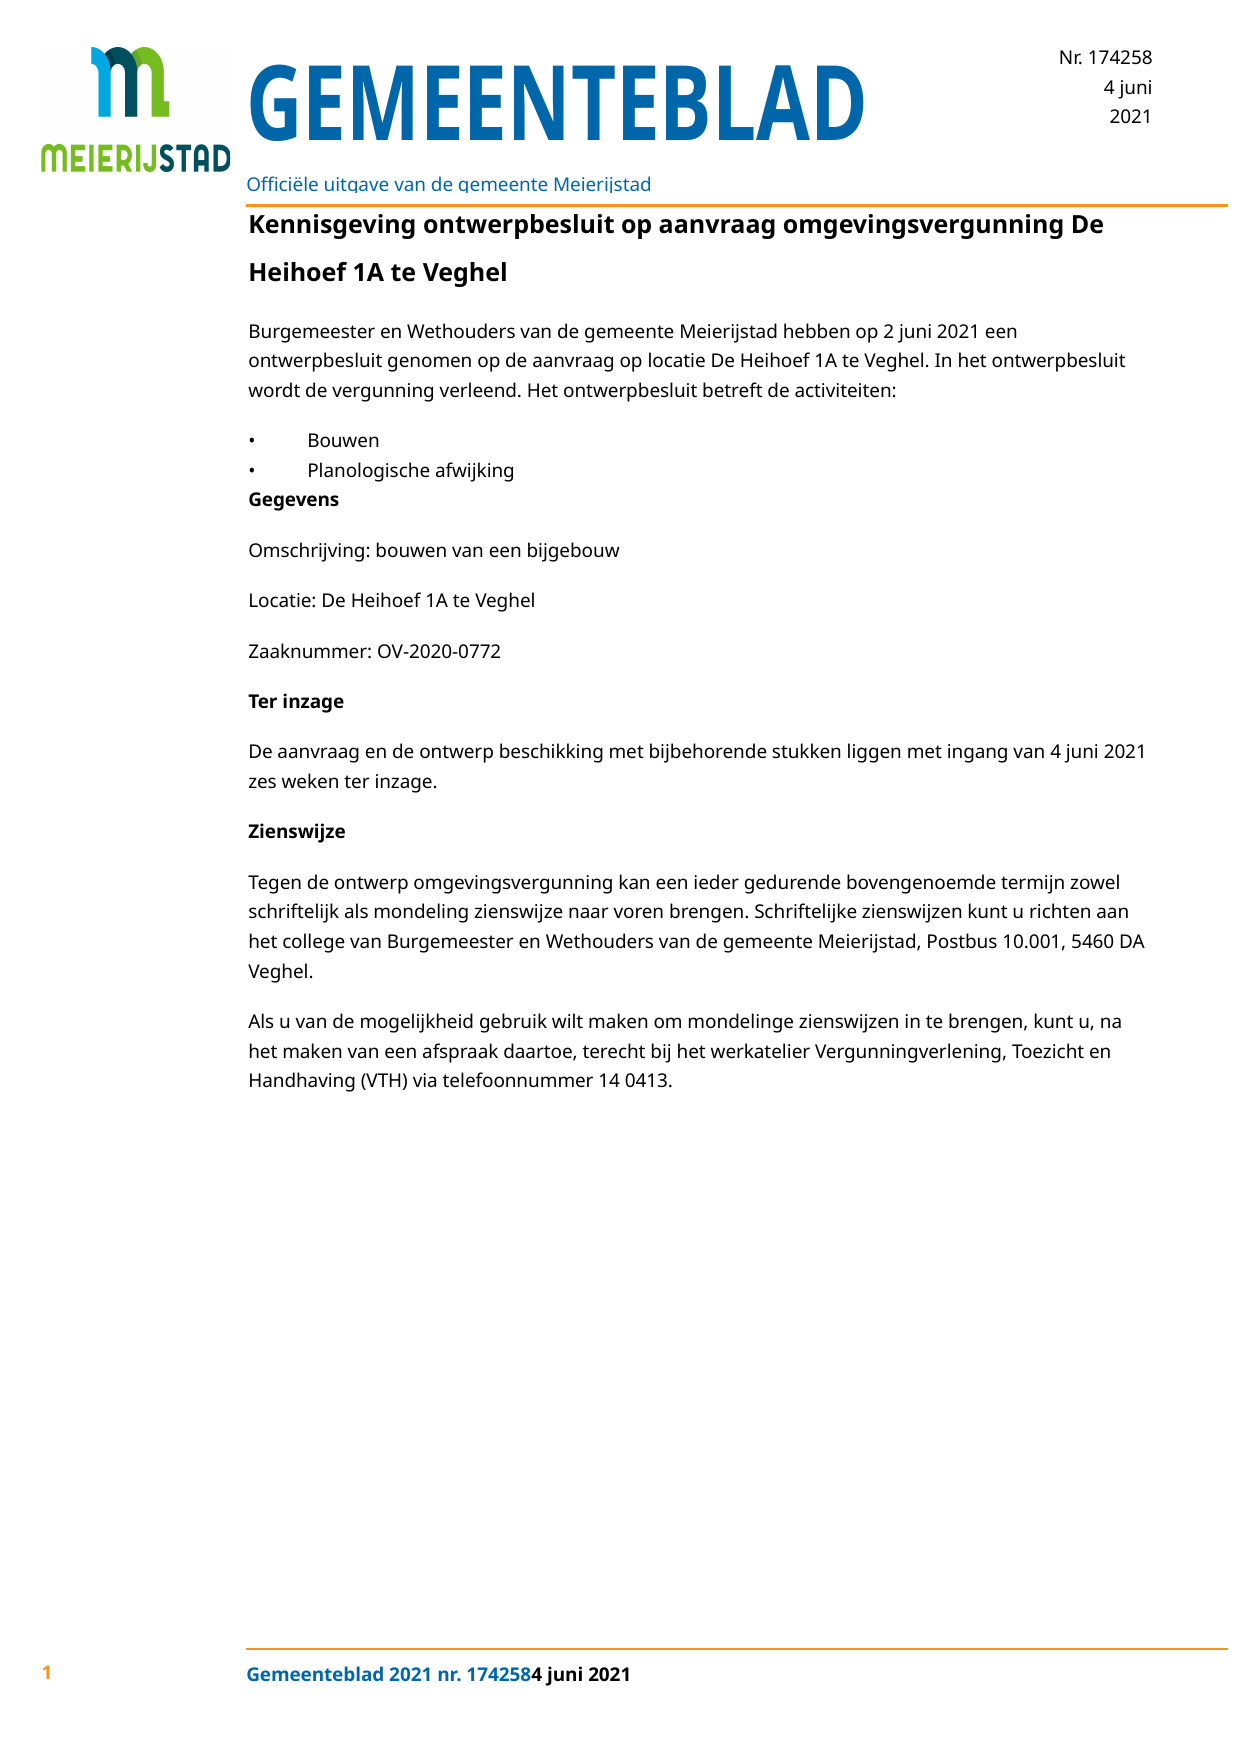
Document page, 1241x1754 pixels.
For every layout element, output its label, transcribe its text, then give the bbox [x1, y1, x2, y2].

text Omschrijving: bouwen van een bijgebouw [248, 537, 1152, 563]
text Zaaknummer: OV-2020-0772 [248, 638, 1152, 664]
text Kennisgeving ontwerpbesluit op aanvraag omgevingsvergunning De Heihoef 1A te Veghel [248, 207, 1152, 288]
text Zienswijze [248, 819, 1152, 844]
picture [41, 47, 231, 172]
list Bouwen [248, 427, 1152, 453]
list Planologische afwijking [248, 457, 1152, 483]
text Locatie: De Heihoef 1A te Veghel [248, 587, 1152, 613]
text Als u van de mogelijkheid gebruik wilt maken om mondelinge zienswijzen in te brengen, kunt u, na het maken van een afspraak daartoe, terecht bij het werkatelier Vergunningverlening, Toezicht en Handhaving (VTH) via telefoonnummer 14 0413. [248, 1008, 1152, 1093]
text Burgemeester en Wethouders van de gemeente Meierijstad hebben op 2 juni 2021 een ontwerpbesluit genomen op de aanvraag op locatie De Heihoef 1A te Veghel. In het ontwerpbesluit wordt de vergunning verleend. Het ontwerpbesluit betreft de activiteiten: [248, 318, 1152, 403]
text Ter inzage [248, 688, 1152, 714]
text Gegevens [248, 487, 1152, 512]
text De aanvraag en de ontwerp beschikking met bijbehorende stukken liggen met ingang van 4 juni 2021 zes weken ter inzage. [248, 739, 1152, 794]
text Tegen de ontwerp omgevingsvergunning kan een ieder gedurende bovengenoemde termijn zowel schriftelijk als mondeling zienswijze naar voren brengen. Schriftelijke zienswijzen kunt u richten aan het college van Burgemeester en Wethouders van de gemeente Meierijstad, Postbus 10.001, 5460 DA Veghel. [248, 869, 1152, 984]
